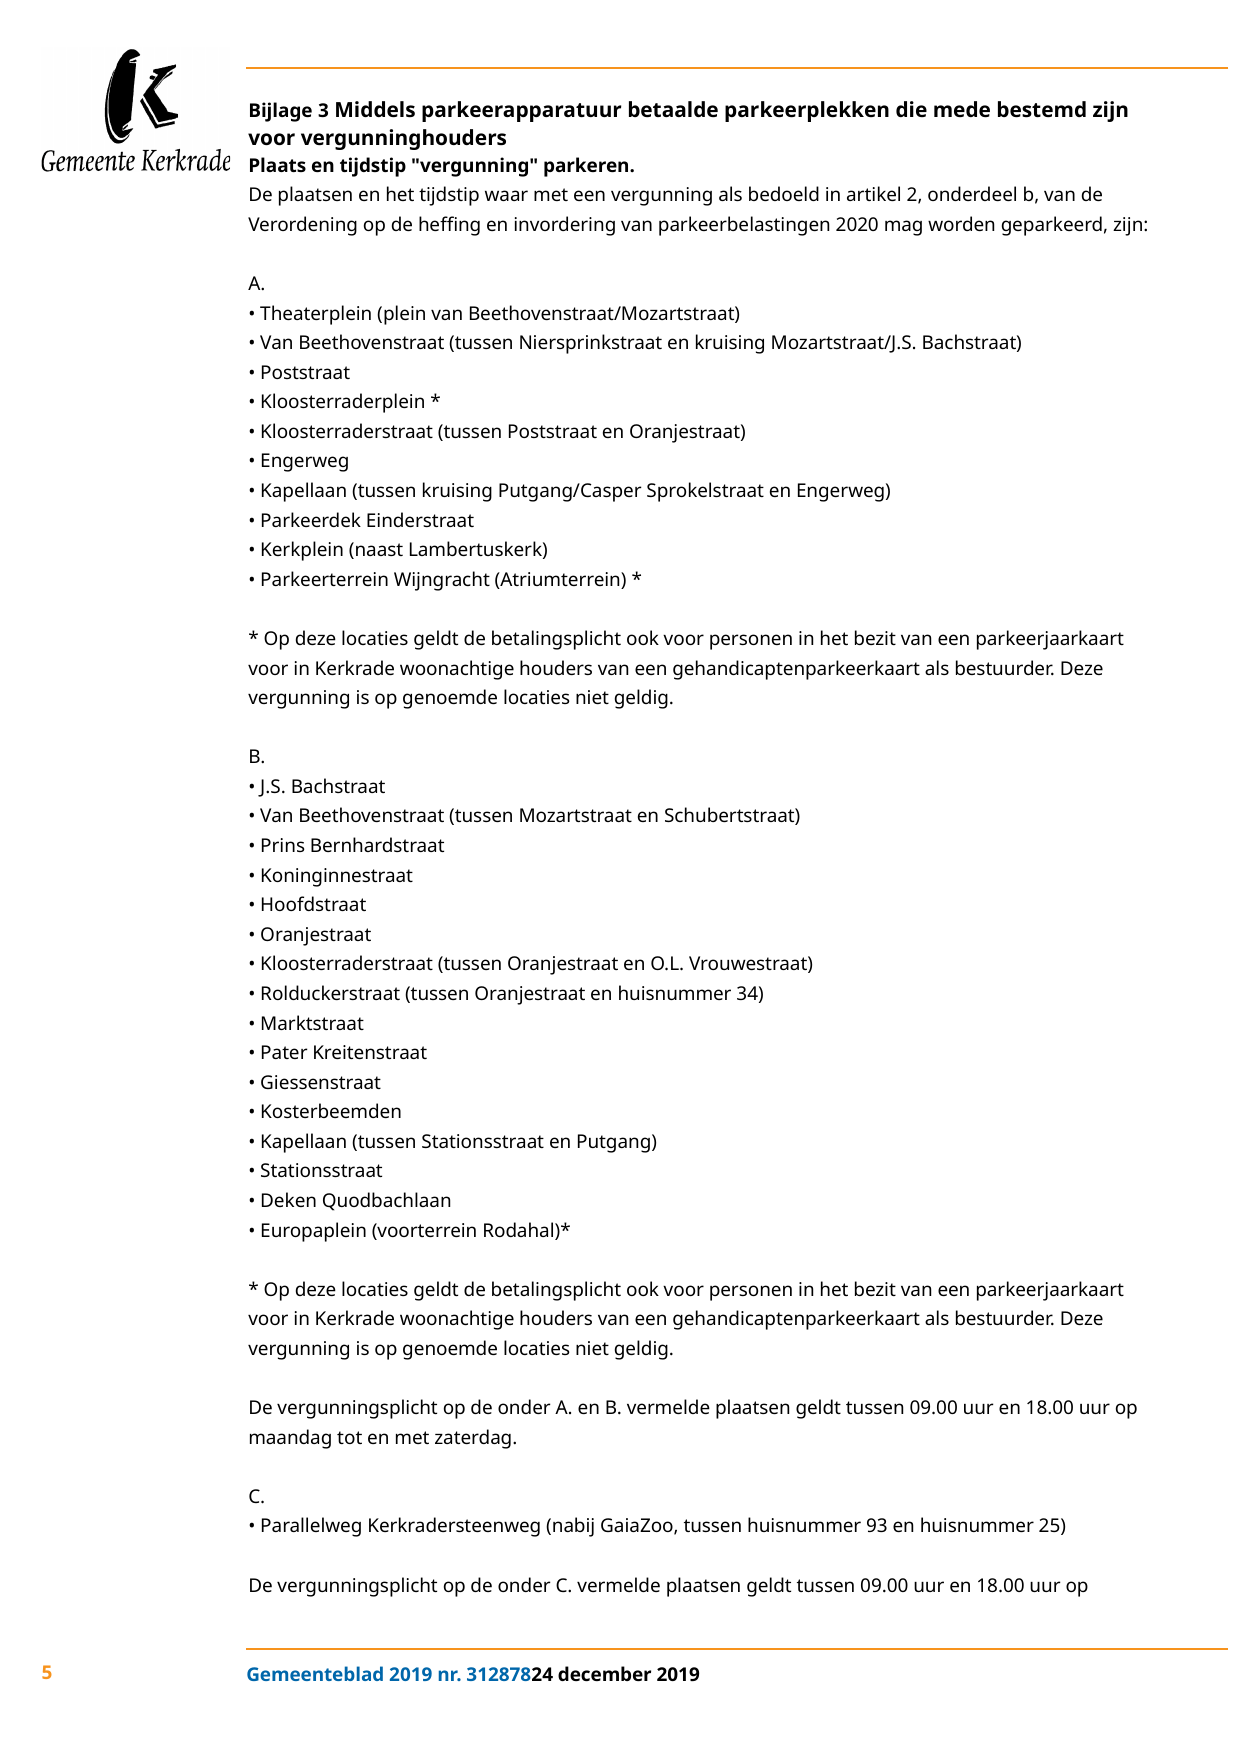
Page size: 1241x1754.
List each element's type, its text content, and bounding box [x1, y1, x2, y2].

text • Prins Bernhardstraat [248, 832, 1152, 858]
text • Van Beethovenstraat (tussen Niersprinkstraat en kruising Mozartstraat/J.S. Bachstraat) [248, 329, 1152, 355]
text • Kerkplein (naast Lambertuskerk) [248, 536, 1152, 562]
picture [41, 47, 231, 172]
text • Europaplein (voorterrein Rodahal)* [248, 1217, 1152, 1242]
text • Parallelweg Kerkradersteenweg (nabij GaiaZoo, tussen huisnummer 93 en huisnummer 25) [248, 1513, 1152, 1538]
text • Parkeerterrein Wijngracht (Atriumterrein) * [248, 566, 1152, 592]
text • Poststraat [248, 359, 1152, 384]
text • Deken Quodbachlaan [248, 1187, 1152, 1213]
text * Op deze locaties geldt de betalingsplicht ook voor personen in het bezit van een parkeerjaarkaart voor in Kerkrade woonachtige houders van een gehandicaptenparkeerkaart als bestuurder. Deze vergunning is op genoemde locaties niet geldig. [248, 1276, 1152, 1361]
text • Rolduckerstraat (tussen Oranjestraat en huisnummer 34) [248, 980, 1152, 1006]
text • Kloosterraderstraat (tussen Poststraat en Oranjestraat) [248, 418, 1152, 444]
text A. [248, 270, 1152, 296]
text • Van Beethovenstraat (tussen Mozartstraat en Schubertstraat) [248, 803, 1152, 828]
text • Engerweg [248, 448, 1152, 473]
text * Op deze locaties geldt de betalingsplicht ook voor personen in het bezit van een parkeerjaarkaart voor in Kerkrade woonachtige houders van een gehandicaptenparkeerkaart als bestuurder. Deze vergunning is op genoemde locaties niet geldig. [248, 625, 1152, 710]
text • Koninginnestraat [248, 862, 1152, 887]
text Plaats en tijdstip "vergunning" parkeren. [248, 152, 1152, 177]
text C. [248, 1483, 1152, 1509]
text • Kloosterraderplein * [248, 388, 1152, 414]
text • Giessenstraat [248, 1069, 1152, 1094]
text • Stationsstraat [248, 1158, 1152, 1183]
text • Kapellaan (tussen kruising Putgang/Casper Sprokelstraat en Engerweg) [248, 477, 1152, 503]
text • Kapellaan (tussen Stationsstraat en Putgang) [248, 1128, 1152, 1154]
text Bijlage 3 Middels parkeerapparatuur betaalde parkeerplekken die mede bestemd zijn voor vergunninghouders [248, 95, 1152, 152]
text • Marktstraat [248, 1010, 1152, 1035]
text De plaatsen en het tijdstip waar met een vergunning als bedoeld in artikel 2, onderdeel b, van de Verordening op de heffing en invordering van parkeerbelastingen 2020 mag worden geparkeerd, zijn: [248, 181, 1152, 237]
text De vergunningsplicht op de onder A. en B. vermelde plaatsen geldt tussen 09.00 uur en 18.00 uur op maandag tot en met zaterdag. [248, 1394, 1152, 1449]
text • Pater Kreitenstraat [248, 1039, 1152, 1065]
text De vergunningsplicht op de onder C. vermelde plaatsen geldt tussen 09.00 uur en 18.00 uur op [248, 1572, 1152, 1597]
text • Hoofdstraat [248, 891, 1152, 917]
text • Theaterplein (plein van Beethovenstraat/Mozartstraat) [248, 300, 1152, 325]
text • Kloosterraderstraat (tussen Oranjestraat en O.L. Vrouwestraat) [248, 951, 1152, 976]
text • Oranjestraat [248, 921, 1152, 947]
text • Parkeerdek Einderstraat [248, 507, 1152, 532]
text • J.S. Bachstraat [248, 773, 1152, 799]
text B. [248, 743, 1152, 769]
text • Kosterbeemden [248, 1098, 1152, 1124]
